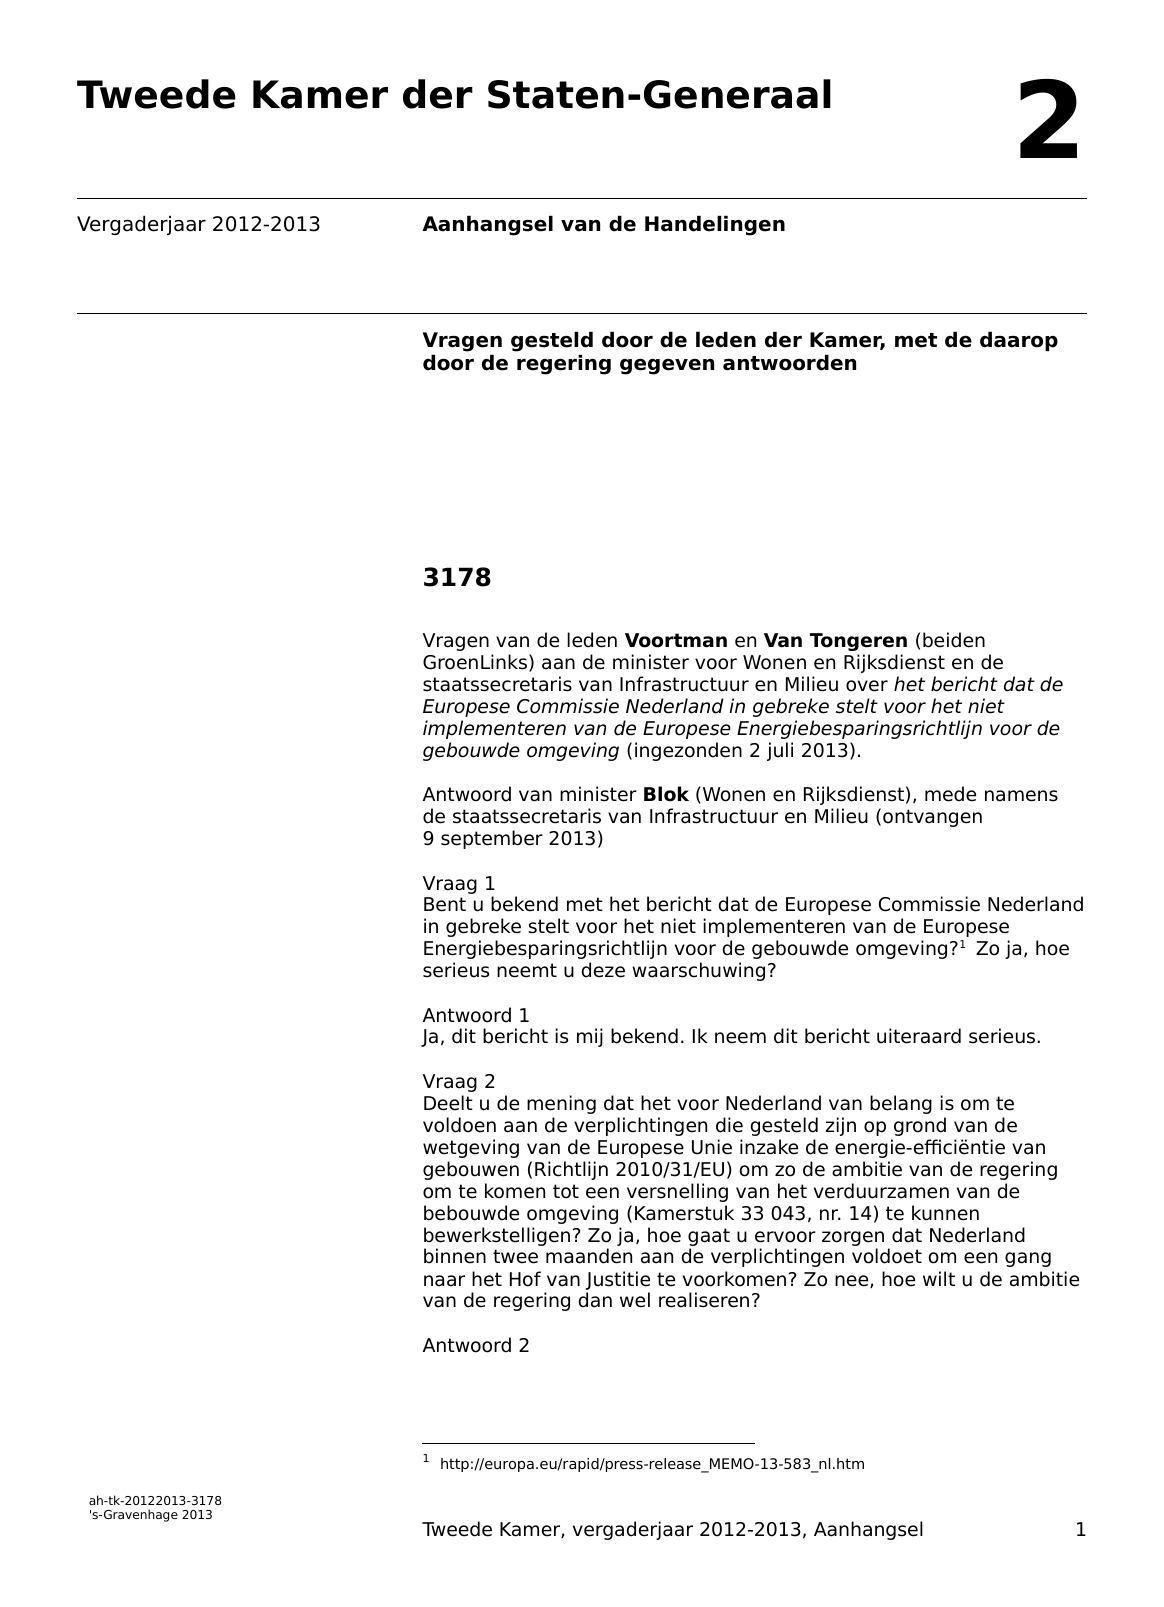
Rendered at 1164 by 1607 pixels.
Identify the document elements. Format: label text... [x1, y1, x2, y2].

text 's-Gravenhage 2013 [88, 1508, 323, 1522]
text Vragen van de leden Voortman en Van Tongeren (beiden GroenLinks) aan de minister voor Wonen en Rijksdienst en de staatssecretaris van Infrastructuur en Milieu over het bericht dat de Europese Commissie Nederland in gebreke stelt voor het niet implementeren van de Europese Energiebesparingsrichtlijn voor de gebouwde omgeving (ingezonden 2 juli 2013). [422, 630, 1087, 762]
text http://europa.eu/rapid/press-release_MEMO-13-583_nl.htm [422, 1452, 1087, 1474]
table_cell [77, 314, 422, 375]
text Deelt u de mening dat het voor Nederland van belang is om te voldoen aan de verplichtingen die gesteld zijn op grond van de wetgeving van de Europese Unie inzake de energie-efficiëntie van gebouwen (Richtlijn 2010/31/EU) om zo de ambitie van de regering om te komen tot een versnelling van het verduurzamen van de bebouwde omgeving (Kamerstuk 33 043, nr. 14) te kunnen bewerkstelligen? Zo ja, hoe gaat u ervoor zorgen dat Nederland binnen twee maanden aan de verplichtingen voldoet om een gang naar het Hof van Justitie te voorkomen? Zo nee, hoe wilt u de ambitie van de regering dan wel realiseren? [422, 1093, 1087, 1312]
text Bent u bekend met het bericht dat de Europese Commissie Nederland in gebreke stelt voor het niet implementeren van de Europese Energiebesparingsrichtlijn voor de gebouwde omgeving? Zo ja, hoe serieus neemt u deze waarschuwing? [422, 894, 1087, 982]
table_cell Vragen gesteld door de leden der Kamer, met de daarop door de regering gegeven antwoorden [422, 314, 1087, 375]
text Vraag 1 [422, 872, 1087, 894]
text Antwoord 2 [422, 1334, 1087, 1357]
table_cell Vergaderjaar 2012-2013 [77, 199, 422, 313]
text Vraag 2 [422, 1071, 1087, 1093]
text 3178 [422, 563, 1087, 592]
table_header Tweede Kamer der Staten-Generaal [77, 59, 886, 198]
text Ja, dit bericht is mij bekend. Ik neem dit bericht uiteraard serieus. [422, 1026, 1087, 1048]
table_header 2 [886, 59, 1087, 198]
table_cell Aanhangsel van de Handelingen [422, 199, 1087, 313]
text Antwoord van minister Blok (Wonen en Rijksdienst), mede namens de staatssecretaris van Infrastructuur en Milieu (ontvangen 9 september 2013) [422, 784, 1087, 850]
text Antwoord 1 [422, 1004, 1087, 1026]
text ah-tk-20122013-3178 [88, 1494, 323, 1508]
